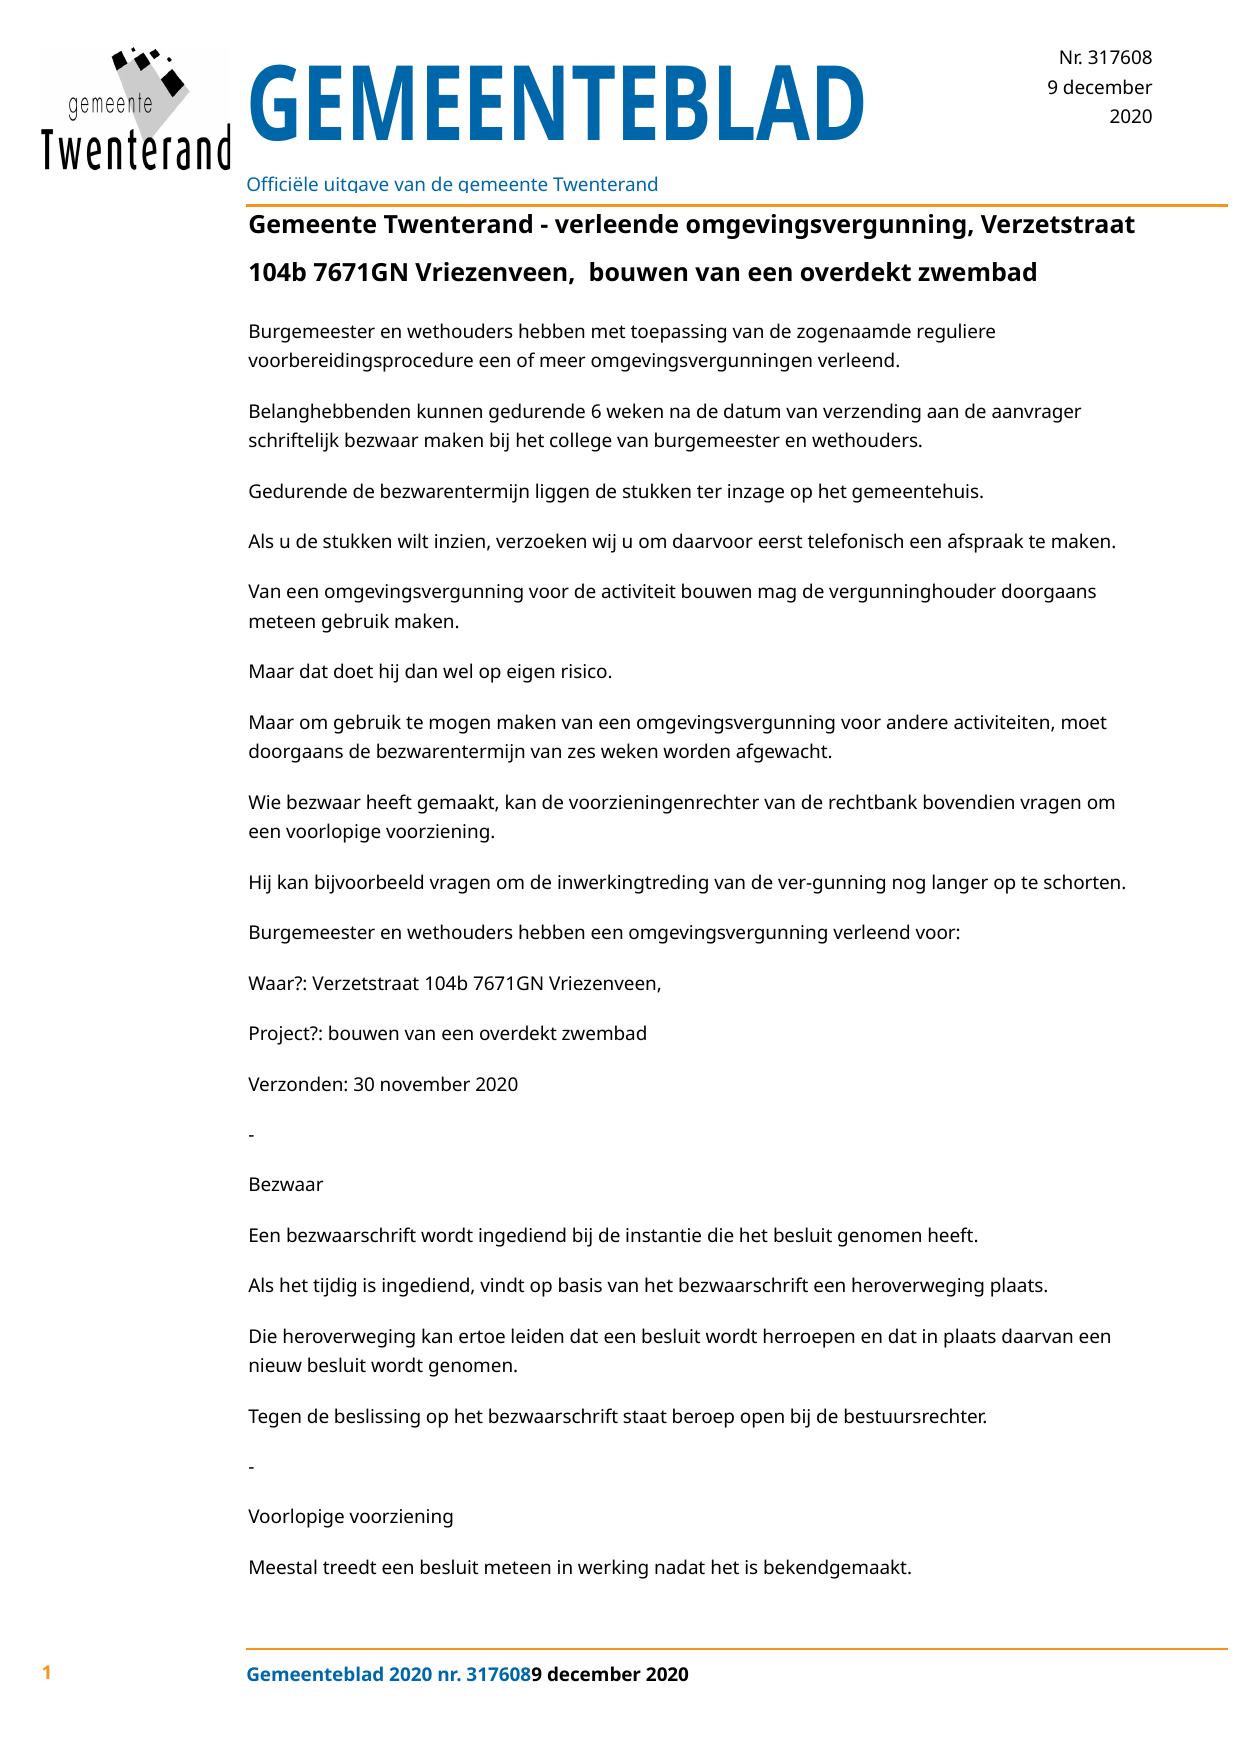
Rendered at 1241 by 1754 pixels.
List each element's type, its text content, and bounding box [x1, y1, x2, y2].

text Meestal treedt een besluit meteen in werking nadat het is bekendgemaakt. [248, 1554, 1152, 1580]
text Hij kan bijvoorbeeld vragen om de inwerkingtreding van de ver-gunning nog langer op te schorten. [248, 869, 1152, 895]
text Gedurende de bezwarentermijn liggen de stukken ter inzage op het gemeentehuis. [248, 478, 1152, 504]
text Belanghebbenden kunnen gedurende 6 weken na de datum van verzending aan de aanvrager schriftelijk bezwaar maken bij het college van burgemeester en wethouders. [248, 398, 1152, 453]
text Maar om gebruik te mogen maken van een omgevingsvergunning voor andere activiteiten, moet doorgaans de bezwarentermijn van zes weken worden afgewacht. [248, 709, 1152, 764]
text Van een omgevingsvergunning voor de activiteit bouwen mag de vergunninghouder doorgaans meteen gebruik maken. [248, 579, 1152, 634]
text Wie bezwaar heeft gemaakt, kan de voorzieningenrechter van de rechtbank bovendien vragen om een voorlopige voorziening. [248, 789, 1152, 844]
text Verzonden: 30 november 2020 [248, 1071, 1152, 1097]
text Als u de stukken wilt inzien, verzoeken wij u om daarvoor eerst telefonisch een afspraak te maken. [248, 528, 1152, 554]
text Bezwaar [248, 1172, 1152, 1197]
text Een bezwaarschrift wordt ingediend bij de instantie die het besluit genomen heeft. [248, 1222, 1152, 1248]
text Tegen de beslissing op het bezwaarschrift staat beroep open bij de bestuursrechter. [248, 1403, 1152, 1429]
text Maar dat doet hij dan wel op eigen risico. [248, 659, 1152, 684]
text Als het tijdig is ingediend, vindt op basis van het bezwaarschrift een heroverweging plaats. [248, 1272, 1152, 1298]
text - [248, 1121, 1152, 1147]
text Gemeente Twenterand - verleende omgevingsvergunning, Verzetstraat 104b 7671GN Vriezenveen, bouwen van een overdekt zwembad [248, 207, 1152, 288]
text Burgemeester en wethouders hebben een omgevingsvergunning verleend voor: [248, 919, 1152, 945]
picture [41, 47, 231, 172]
text Burgemeester en wethouders hebben met toepassing van de zogenaamde reguliere voorbereidingsprocedure een of meer omgevingsvergunningen verleend. [248, 318, 1152, 373]
text - [248, 1453, 1152, 1479]
text Die heroverweging kan ertoe leiden dat een besluit wordt herroepen en dat in plaats daarvan een nieuw besluit wordt genomen. [248, 1323, 1152, 1378]
text Voorlopige voorziening [248, 1504, 1152, 1529]
text Project?: bouwen van een overdekt zwembad [248, 1020, 1152, 1046]
text Waar?: Verzetstraat 104b 7671GN Vriezenveen, [248, 970, 1152, 996]
